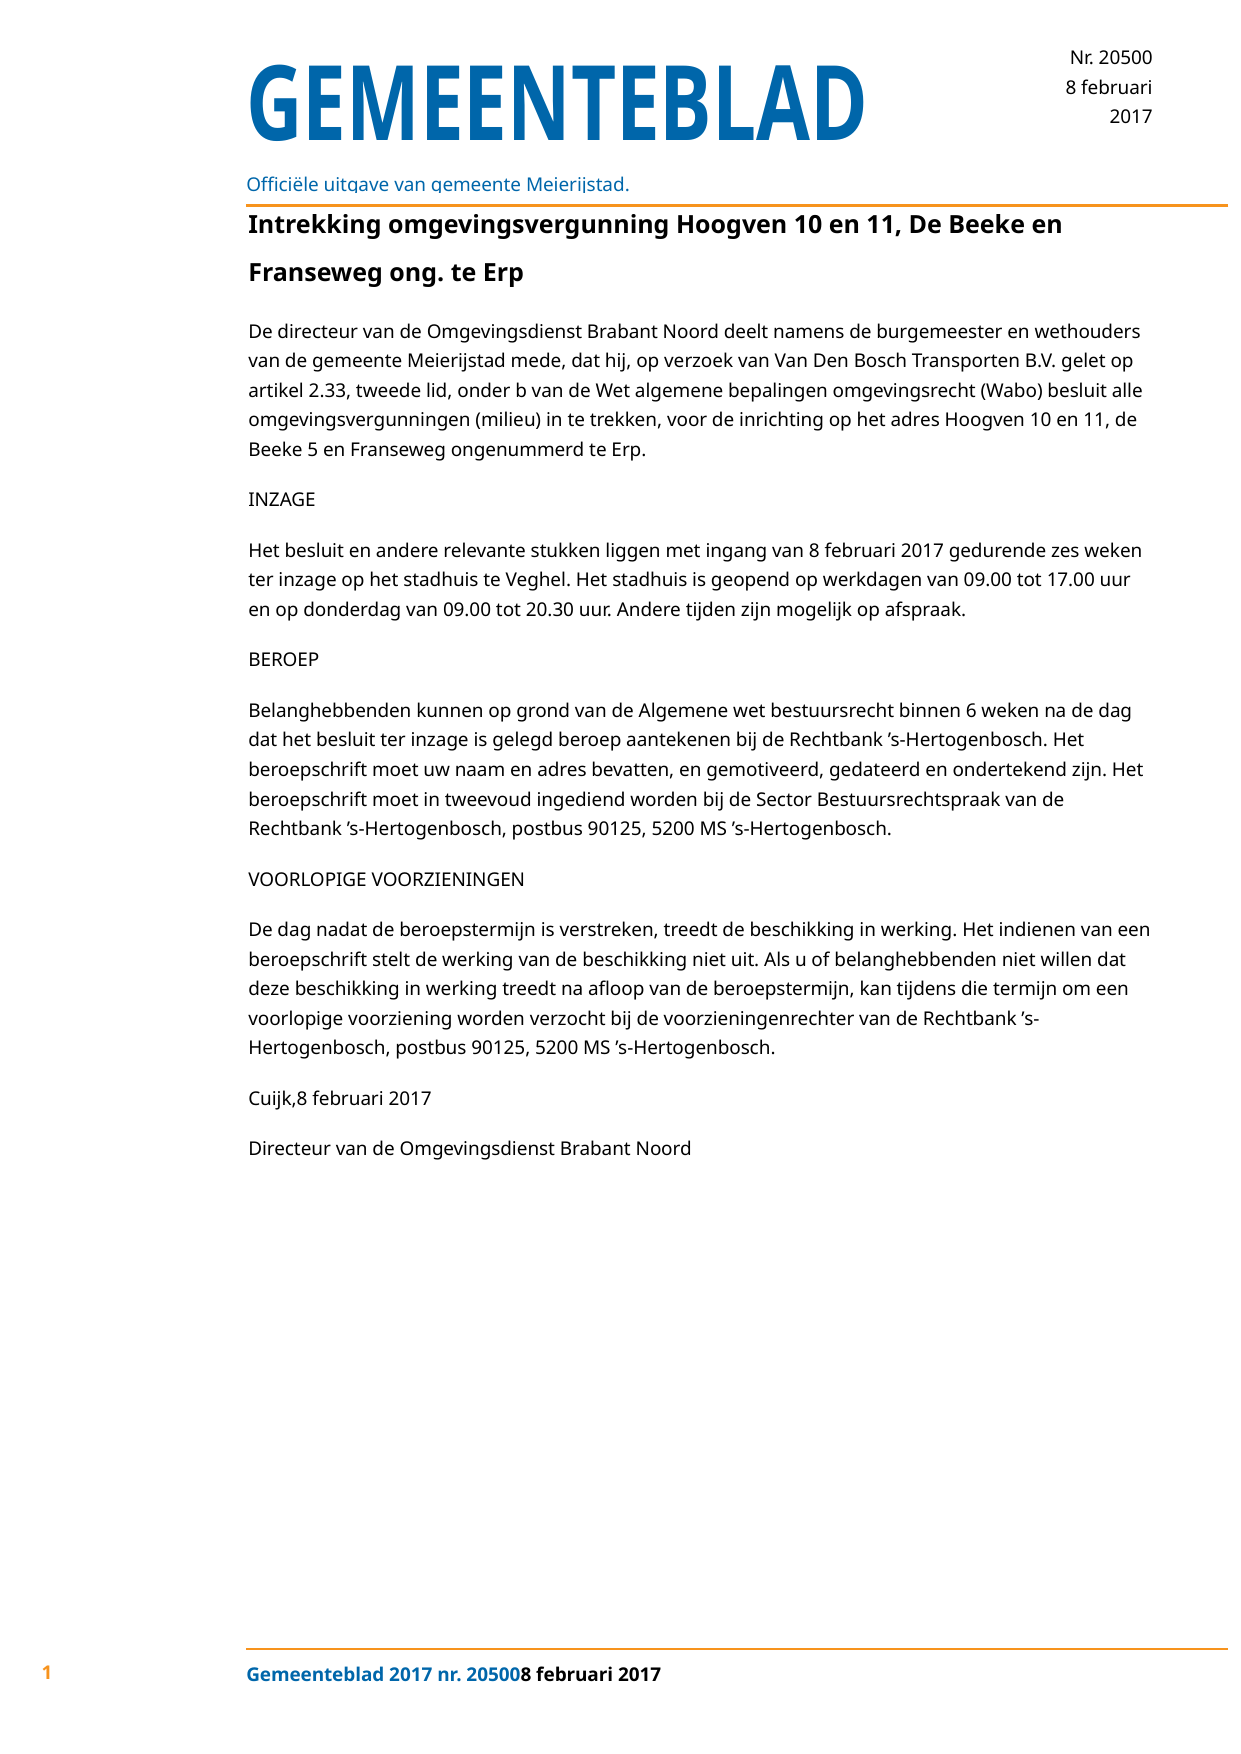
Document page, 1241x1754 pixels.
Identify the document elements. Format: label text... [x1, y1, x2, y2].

text VOORLOPIGE VOORZIENINGEN [248, 866, 1152, 892]
picture [41, 47, 231, 172]
text BEROEP [248, 647, 1152, 672]
text Intrekking omgevingsvergunning Hoogven 10 en 11, De Beeke en Franseweg ong. te Erp [248, 207, 1152, 288]
text INZAGE [248, 487, 1152, 512]
text Directeur van de Omgevingsdienst Brabant Noord [248, 1135, 1152, 1161]
text Cuijk,8 februari 2017 [248, 1085, 1152, 1111]
text De dag nadat de beroepstermijn is verstreken, treedt de beschikking in werking. Het indienen van een beroepschrift stelt de werking van de beschikking niet uit. Als u of belanghebbenden niet willen dat deze beschikking in werking treedt na afloop van de beroepstermijn, kan tijdens die termijn om een voorlopige voorziening worden verzocht bij de voorzieningenrechter van de Rechtbank ’s-Hertogenbosch, postbus 90125, 5200 MS ’s-Hertogenbosch. [248, 916, 1152, 1060]
text De directeur van de Omgevingsdienst Brabant Noord deelt namens de burgemeester en wethouders van de gemeente Meierijstad mede, dat hij, op verzoek van Van Den Bosch Transporten B.V. gelet op artikel 2.33, tweede lid, onder b van de Wet algemene bepalingen omgevingsrecht (Wabo) besluit alle omgevingsvergunningen (milieu) in te trekken, voor de inrichting op het adres Hoogven 10 en 11, de Beeke 5 en Franseweg ongenummerd te Erp. [248, 318, 1152, 462]
text Het besluit en andere relevante stukken liggen met ingang van 8 februari 2017 gedurende zes weken ter inzage op het stadhuis te Veghel. Het stadhuis is geopend op werkdagen van 09.00 tot 17.00 uur en op donderdag van 09.00 tot 20.30 uur. Andere tijden zijn mogelijk op afspraak. [248, 537, 1152, 622]
text Belanghebbenden kunnen op grond van de Algemene wet bestuursrecht binnen 6 weken na de dag dat het besluit ter inzage is gelegd beroep aantekenen bij de Rechtbank ’s-Hertogenbosch. Het beroepschrift moet uw naam en adres bevatten, en gemotiveerd, gedateerd en ondertekend zijn. Het beroepschrift moet in tweevoud ingediend worden bij de Sector Bestuursrechtspraak van de Rechtbank ’s-Hertogenbosch, postbus 90125, 5200 MS ’s-Hertogenbosch. [248, 697, 1152, 841]
